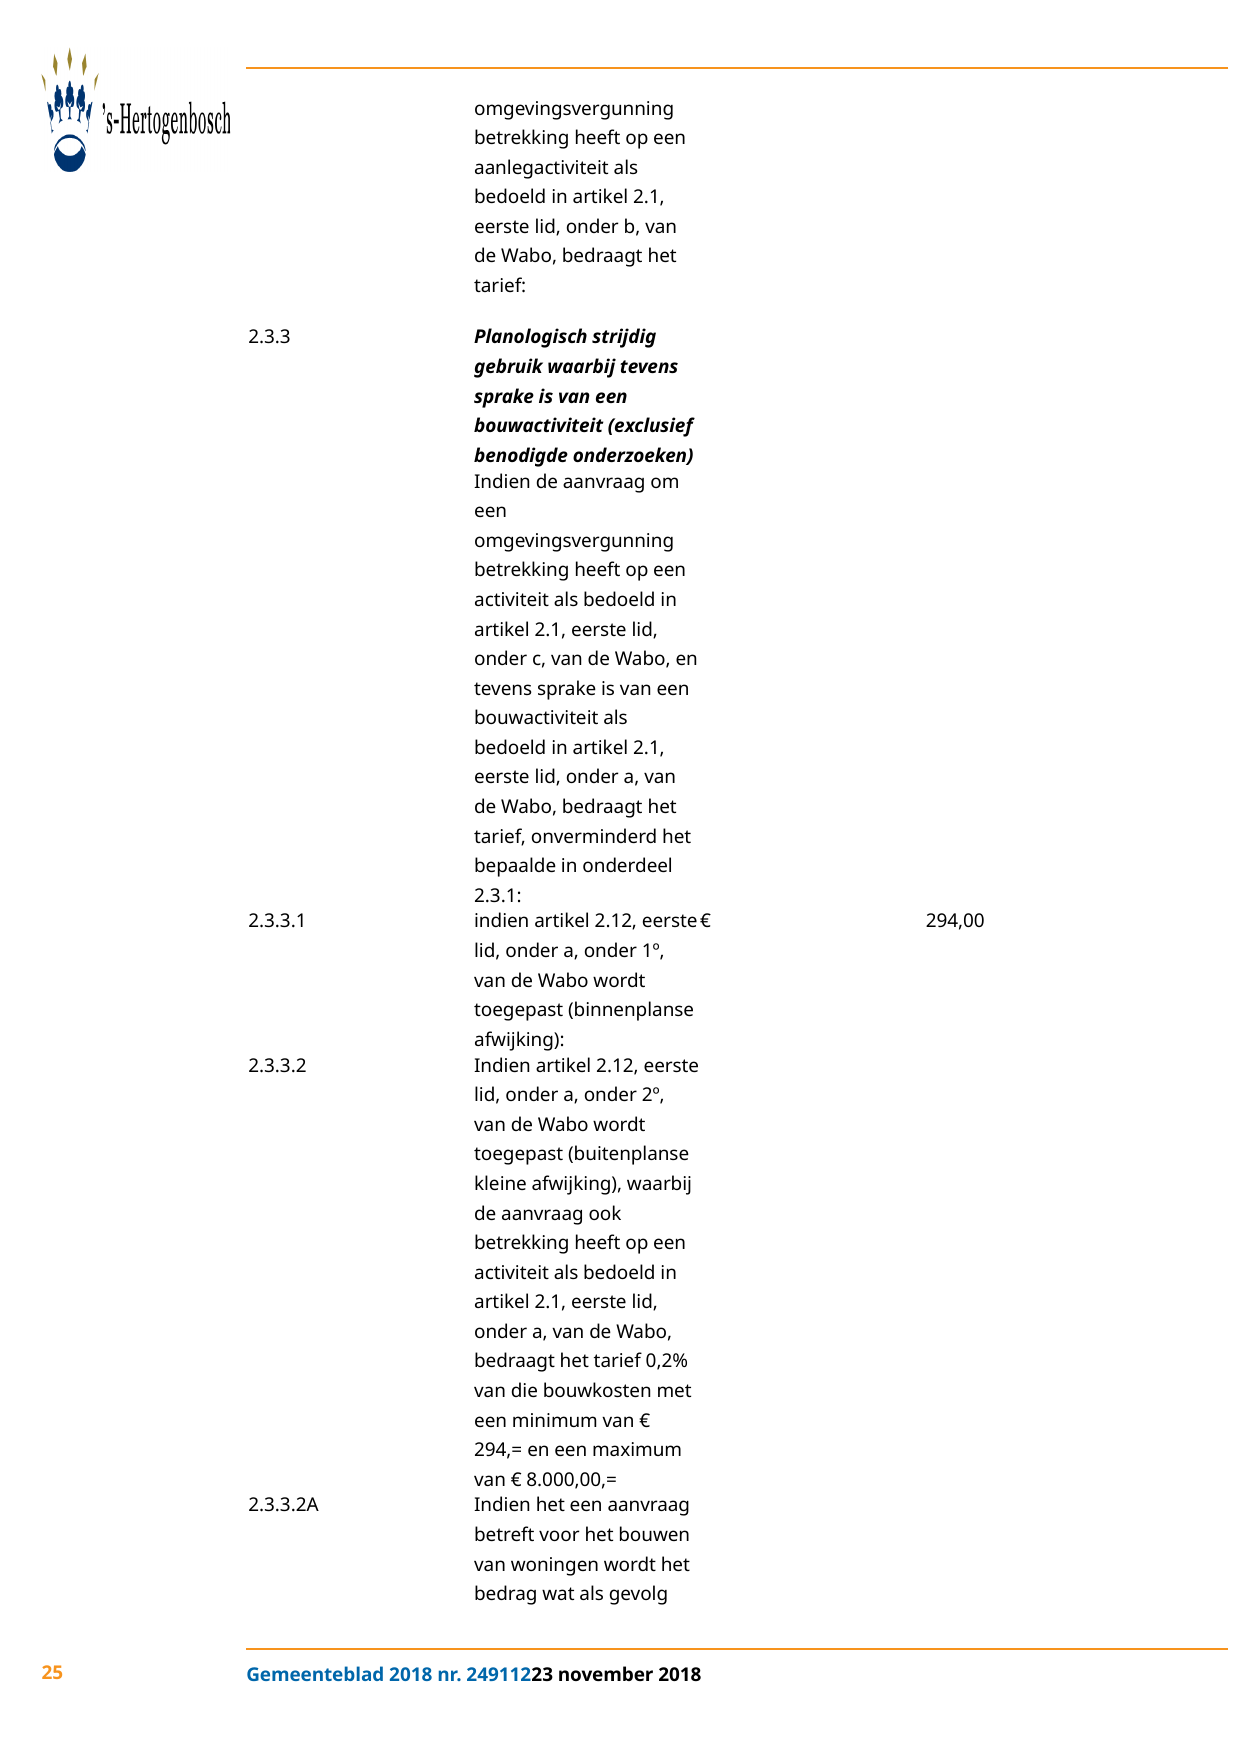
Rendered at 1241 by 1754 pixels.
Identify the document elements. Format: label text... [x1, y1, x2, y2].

table_cell 2.3.3 [248, 324, 474, 468]
table_cell [926, 95, 1152, 298]
table_cell [700, 324, 926, 468]
table_cell € [700, 908, 926, 1052]
table_cell [926, 324, 1152, 468]
table_cell Indien artikel 2.12, eerste lid, onder a, onder 2º, van de Wabo wordt toegepast (buitenplanse kleine afwijking), waarbij de aanvraag ook betrekking heeft op een activiteit als bedoeld in artikel 2.1, eerste lid, onder a, van de Wabo, bedraagt het tarief 0,2% van die bouwkosten met een minimum van € 294,= en een maximum van € 8.000,00,= [474, 1052, 700, 1492]
table_cell [700, 1052, 926, 1492]
table_cell [248, 298, 474, 324]
table_cell [926, 468, 1152, 908]
table_cell [248, 95, 474, 298]
table_cell Indien het een aanvraag betreft voor het bouwen van woningen wordt het bedrag wat als gevolg [474, 1492, 700, 1606]
table_cell [700, 95, 926, 298]
table_cell Planologisch strijdig gebruik waarbij tevens sprake is van een bouwactiviteit (exclusief benodigde onderzoeken) [474, 324, 700, 468]
table_cell [926, 1492, 1152, 1606]
table_cell [700, 1492, 926, 1606]
table_cell omgevingsvergunning betrekking heeft op een aanlegactiviteit als bedoeld in artikel 2.1, eerste lid, onder b, van de Wabo, bedraagt het tarief: [474, 95, 700, 298]
table_cell indien artikel 2.12, eerste lid, onder a, onder 1º, van de Wabo wordt toegepast (binnenplanse afwijking): [474, 908, 700, 1052]
picture [41, 47, 231, 172]
table_cell 2.3.3.2A [248, 1492, 474, 1606]
table_cell [248, 468, 474, 908]
table_cell [700, 468, 926, 908]
table_cell Indien de aanvraag om een omgevingsvergunning betrekking heeft op een activiteit als bedoeld in artikel 2.1, eerste lid, onder c, van de Wabo, en tevens sprake is van een bouwactiviteit als bedoeld in artikel 2.1, eerste lid, onder a, van de Wabo, bedraagt het tarief, onverminderd het bepaalde in onderdeel 2.3.1: [474, 468, 700, 908]
table_cell [926, 1052, 1152, 1492]
table_cell 294,00 [926, 908, 1152, 1052]
table_cell 2.3.3.1 [248, 908, 474, 1052]
table_cell 2.3.3.2 [248, 1052, 474, 1492]
